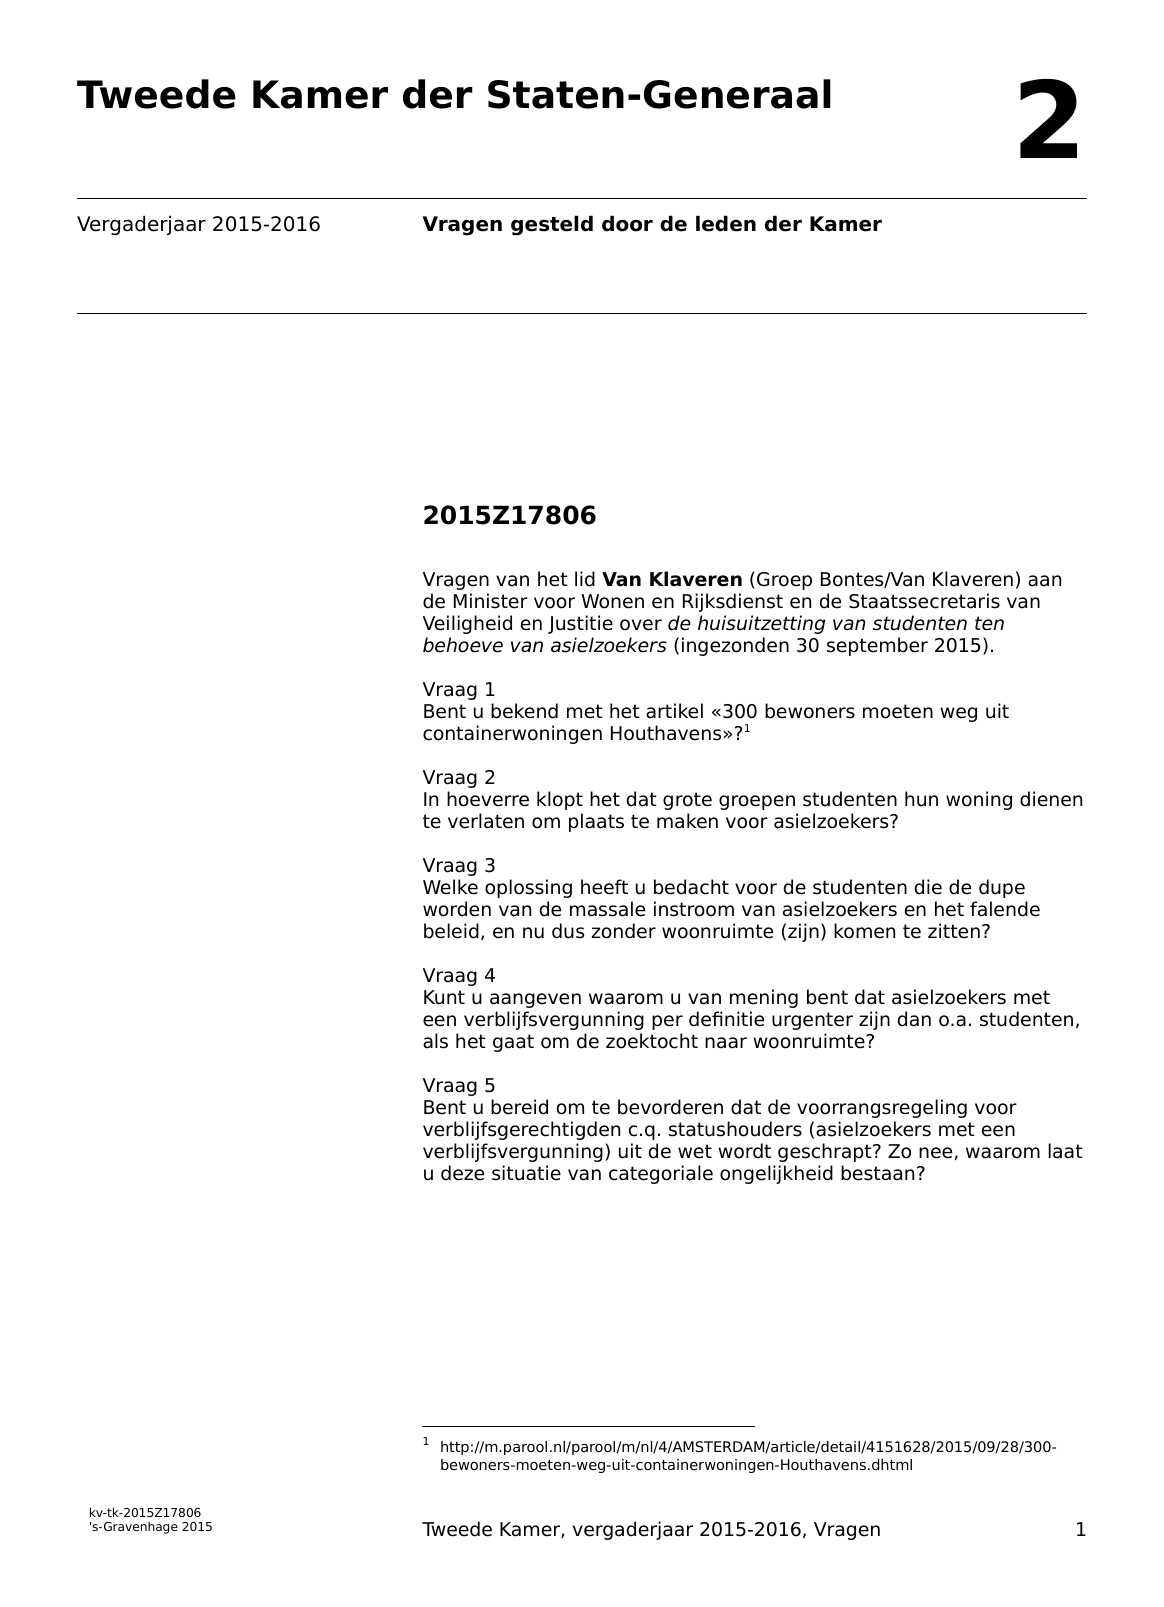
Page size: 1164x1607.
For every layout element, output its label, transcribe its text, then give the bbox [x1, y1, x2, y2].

text In hoeverre klopt het dat grote groepen studenten hun woning dienen te verlaten om plaats te maken voor asielzoekers? [422, 789, 1087, 833]
text Bent u bereid om te bevorderen dat de voorrangsregeling voor verblijfsgerechtigden c.q. statushouders (asielzoekers met een verblijfsvergunning) uit de wet wordt geschrapt? Zo nee, waarom laat u deze situatie van categoriale ongelijkheid bestaan? [422, 1097, 1087, 1185]
text Bent u bekend met het artikel «300 bewoners moeten weg uit containerwoningen Houthavens»? [422, 701, 1087, 745]
table_header 2 [886, 59, 1087, 198]
text 's-Gravenhage 2015 [88, 1520, 323, 1534]
text Vraag 3 [422, 855, 1087, 877]
text Welke oplossing heeft u bedacht voor de studenten die de dupe worden van de massale instroom van asielzoekers en het falende beleid, en nu dus zonder woonruimte (zijn) komen te zitten? [422, 877, 1087, 943]
text kv-tk-2015Z17806 [88, 1506, 323, 1520]
text 2015Z17806 [422, 501, 1087, 531]
text Vraag 4 [422, 965, 1087, 987]
text Vragen van het lid Van Klaveren (Groep Bontes/Van Klaveren) aan de Minister voor Wonen en Rijksdienst en de Staatssecretaris van Veiligheid en Justitie over de huisuitzetting van studenten ten behoeve van asielzoekers (ingezonden 30 september 2015). [422, 569, 1087, 657]
text http://m.parool.nl/parool/m/nl/4/AMSTERDAM/article/detail/4151628/2015/09/28/300-bewoners-moeten-weg-uit-containerwoningen-Houthavens.dhtml [422, 1435, 1087, 1474]
text Vraag 1 [422, 679, 1087, 701]
table_cell Vragen gesteld door de leden der Kamer [422, 199, 1087, 313]
table_cell Vergaderjaar 2015-2016 [77, 199, 422, 313]
table_header Tweede Kamer der Staten-Generaal [77, 59, 886, 198]
text Kunt u aangeven waarom u van mening bent dat asielzoekers met een verblijfsvergunning per definitie urgenter zijn dan o.a. studenten, als het gaat om de zoektocht naar woonruimte? [422, 987, 1087, 1053]
text Vraag 5 [422, 1075, 1087, 1097]
text Vraag 2 [422, 767, 1087, 789]
